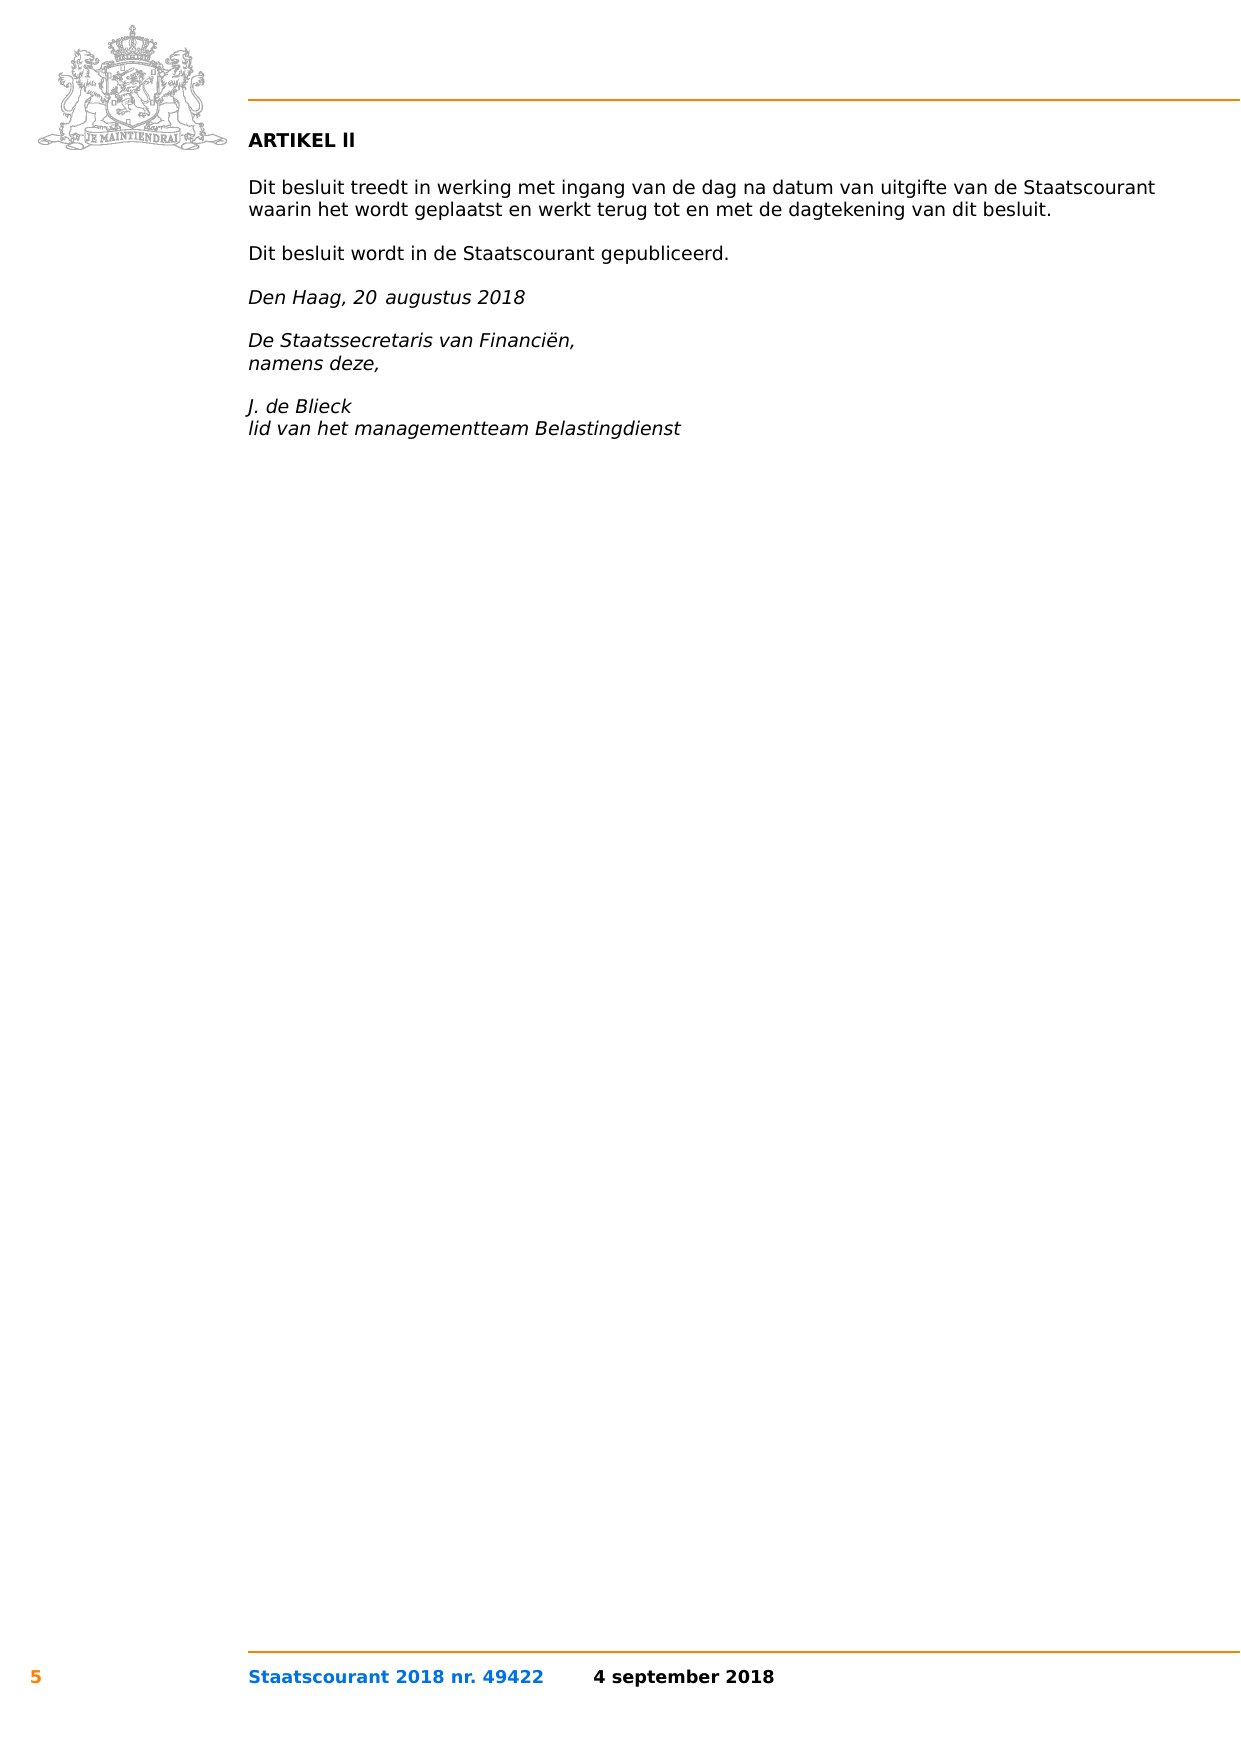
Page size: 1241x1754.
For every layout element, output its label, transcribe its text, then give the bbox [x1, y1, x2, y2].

picture [38, 25, 227, 150]
text Dit besluit treedt in werking met ingang van de dag na datum van uitgifte van de Staatscourant waarin het wordt geplaatst en werkt terug tot en met de dagtekening van dit besluit. [248, 177, 1163, 221]
text Dit besluit wordt in de Staatscourant gepubliceerd. [248, 243, 1163, 265]
subtitle ARTIKEL ll [248, 130, 1163, 152]
text Den Haag, 20 augustus 2018 [248, 287, 1163, 308]
text De Staatssecretaris van Financiën, namens deze, J. de Blieck lid van het managementteam Belastingdienst [248, 330, 1163, 440]
